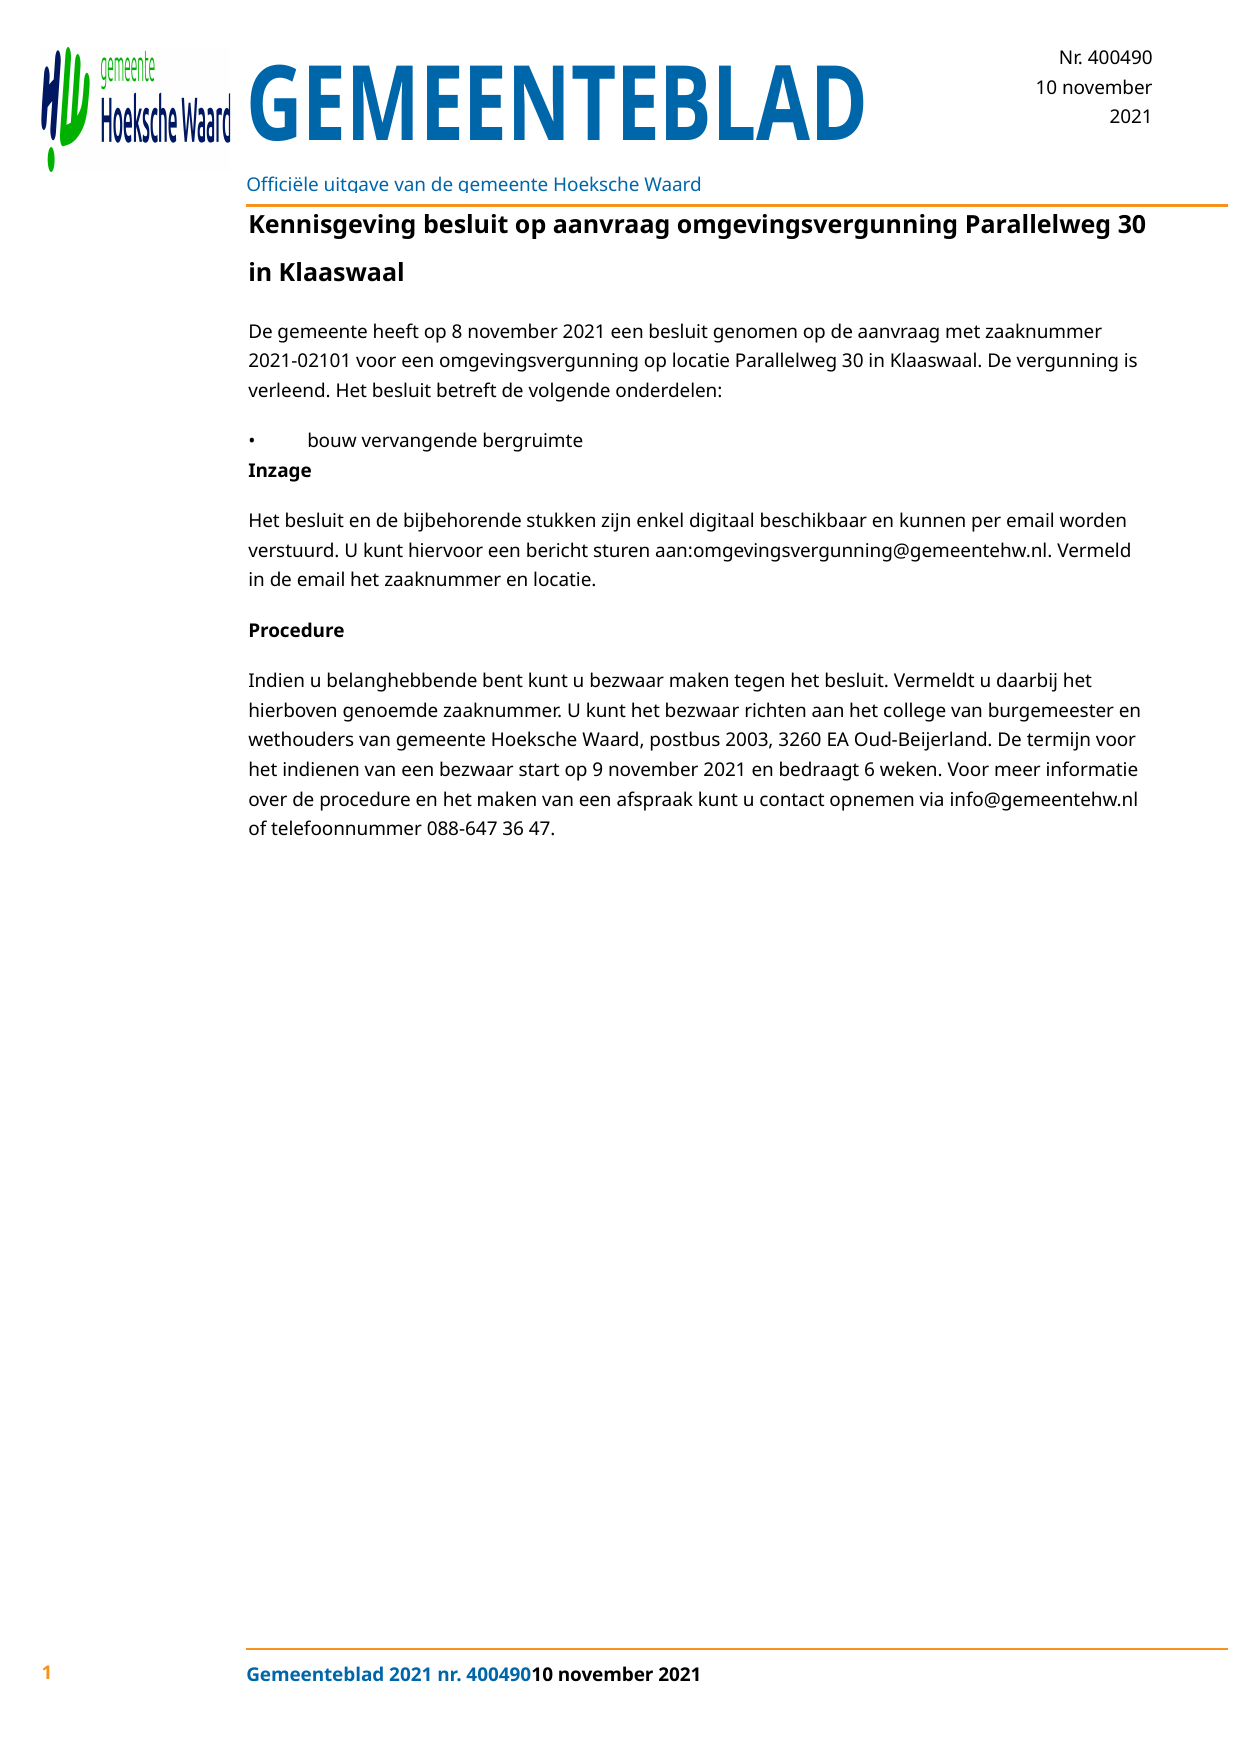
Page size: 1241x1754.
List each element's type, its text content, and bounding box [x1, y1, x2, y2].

list bouw vervangende bergruimte [248, 427, 1152, 453]
text Het besluit en de bijbehorende stukken zijn enkel digitaal beschikbaar en kunnen per email worden verstuurd. U kunt hiervoor een bericht sturen aan:omgevingsvergunning@gemeentehw.nl. Vermeld in de email het zaaknummer en locatie. [248, 507, 1152, 592]
picture [41, 47, 231, 172]
text Inzage [248, 457, 1152, 483]
text Indien u belanghebbende bent kunt u bezwaar maken tegen het besluit. Vermeldt u daarbij het hierboven genoemde zaaknummer. U kunt het bezwaar richten aan het college van burgemeester en wethouders van gemeente Hoeksche Waard, postbus 2003, 3260 EA Oud-Beijerland. De termijn voor het indienen van een bezwaar start op 9 november 2021 en bedraagt 6 weken. Voor meer informatie over de procedure en het maken van een afspraak kunt u contact opnemen via info@gemeentehw.nl of telefoonnummer 088-647 36 47. [248, 667, 1152, 841]
text De gemeente heeft op 8 november 2021 een besluit genomen op de aanvraag met zaaknummer 2021-02101 voor een omgevingsvergunning op locatie Parallelweg 30 in Klaaswaal. De vergunning is verleend. Het besluit betreft de volgende onderdelen: [248, 318, 1152, 403]
text Procedure [248, 617, 1152, 643]
text Kennisgeving besluit op aanvraag omgevingsvergunning Parallelweg 30 in Klaaswaal [248, 207, 1152, 288]
